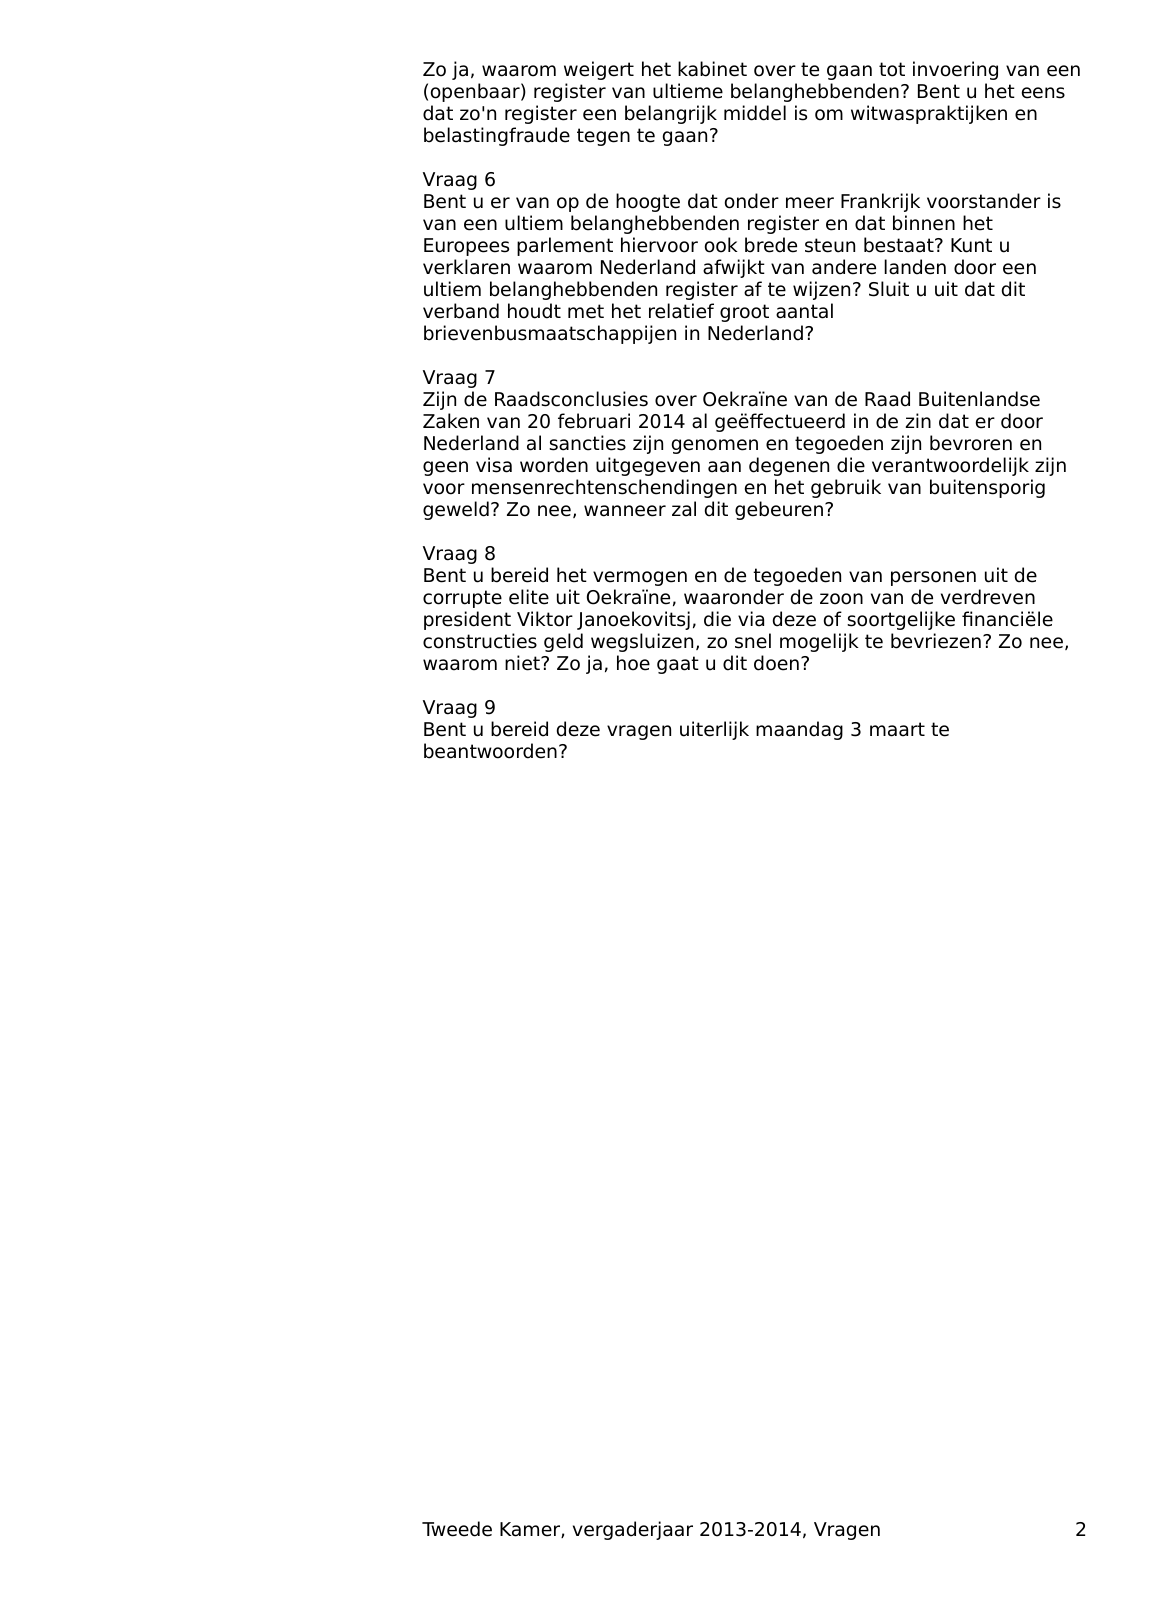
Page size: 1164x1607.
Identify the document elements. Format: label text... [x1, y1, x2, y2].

text Bent u bereid deze vragen uiterlijk maandag 3 maart te beantwoorden? [422, 719, 1087, 763]
text Vraag 7 [422, 367, 1087, 389]
text Vraag 9 [422, 697, 1087, 719]
text Zo ja, waarom weigert het kabinet over te gaan tot invoering van een (openbaar) register van ultieme belanghebbenden? Bent u het eens dat zo'n register een belangrijk middel is om witwaspraktijken en belastingfraude tegen te gaan? [422, 59, 1087, 147]
text Bent u bereid het vermogen en de tegoeden van personen uit de corrupte elite uit Oekraïne, waaronder de zoon van de verdreven president Viktor Janoekovitsj, die via deze of soortgelijke financiële constructies geld wegsluizen, zo snel mogelijk te bevriezen? Zo nee, waarom niet? Zo ja, hoe gaat u dit doen? [422, 565, 1087, 675]
text Bent u er van op de hoogte dat onder meer Frankrijk voorstander is van een ultiem belanghebbenden register en dat binnen het Europees parlement hiervoor ook brede steun bestaat? Kunt u verklaren waarom Nederland afwijkt van andere landen door een ultiem belanghebbenden register af te wijzen? Sluit u uit dat dit verband houdt met het relatief groot aantal brievenbusmaatschappijen in Nederland? [422, 191, 1087, 345]
text Vraag 8 [422, 543, 1087, 565]
text Vraag 6 [422, 169, 1087, 191]
text Zijn de Raadsconclusies over Oekraïne van de Raad Buitenlandse Zaken van 20 februari 2014 al geëffectueerd in de zin dat er door Nederland al sancties zijn genomen en tegoeden zijn bevroren en geen visa worden uitgegeven aan degenen die verantwoordelijk zijn voor mensenrechtenschendingen en het gebruik van buitensporig geweld? Zo nee, wanneer zal dit gebeuren? [422, 389, 1087, 521]
